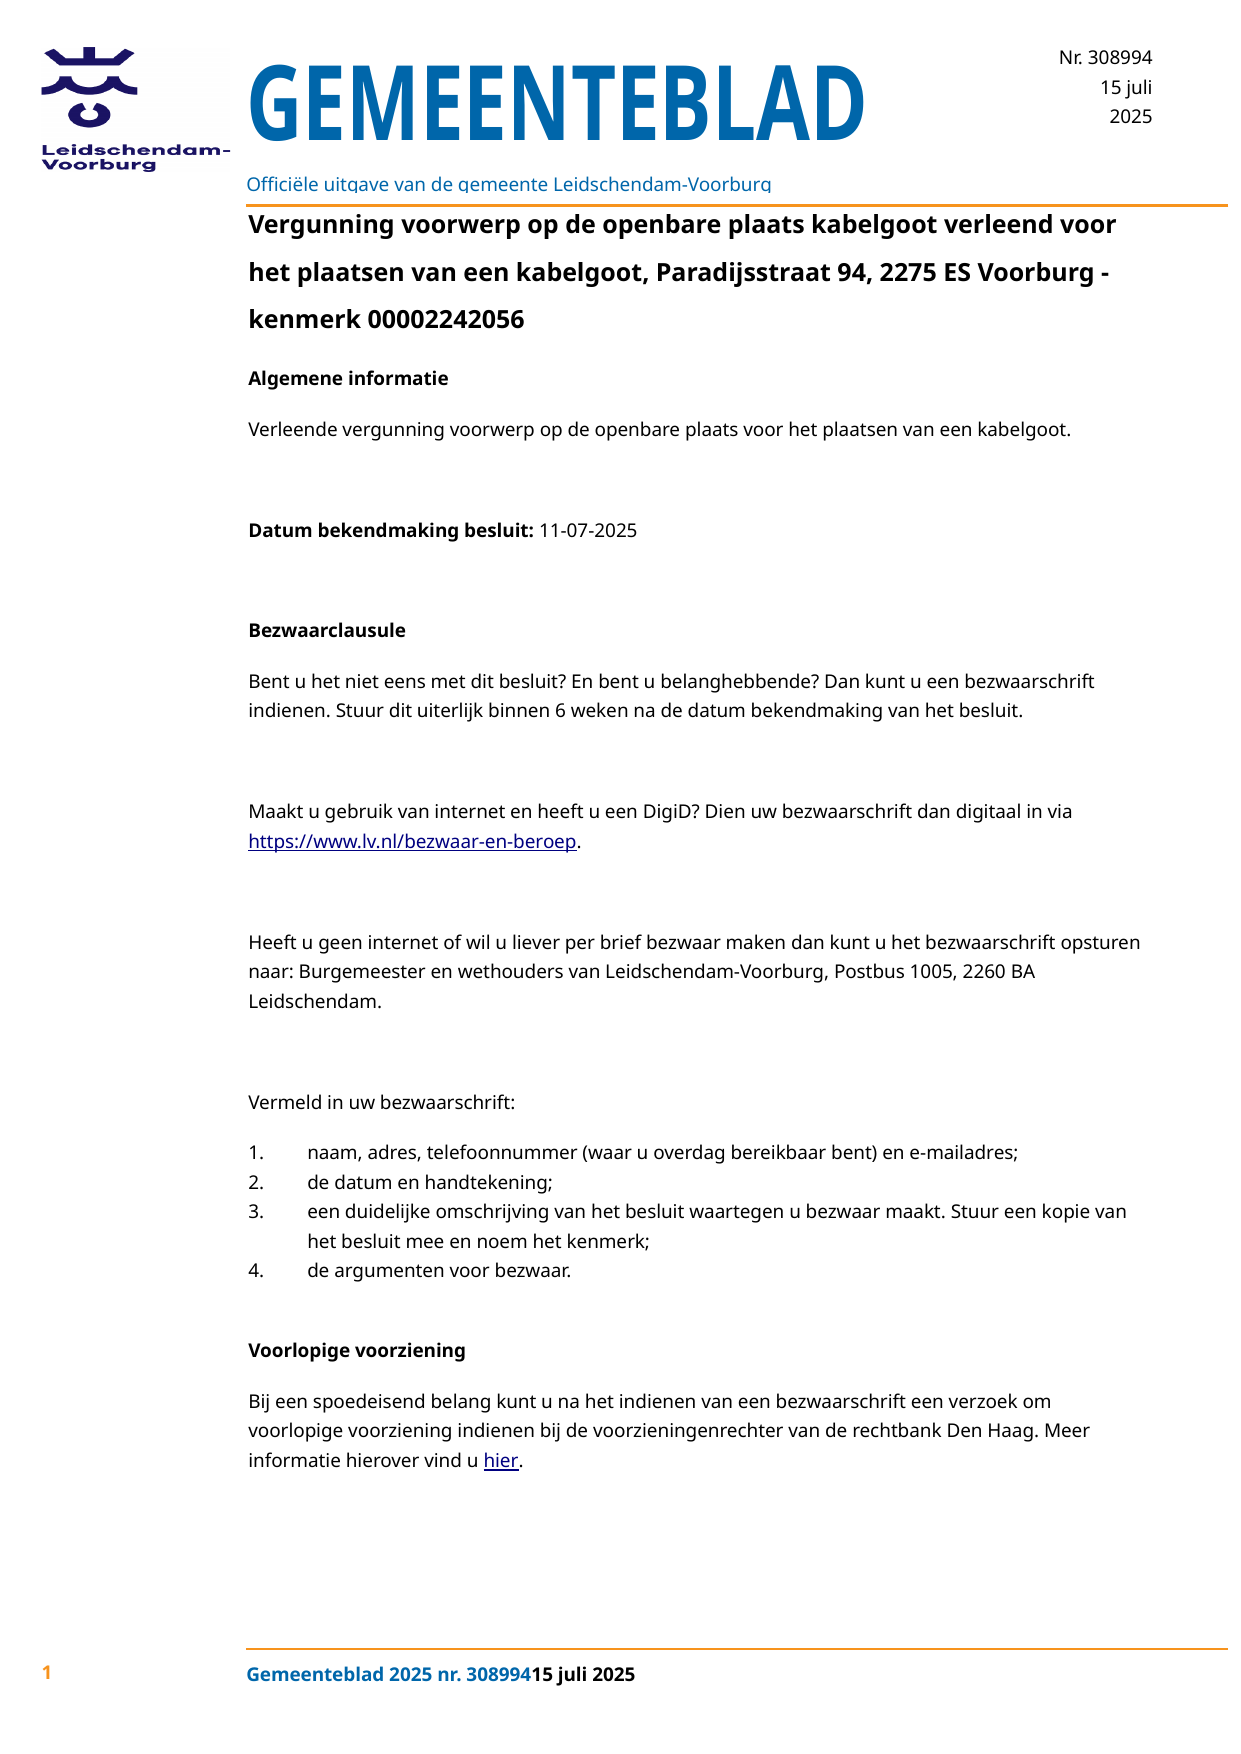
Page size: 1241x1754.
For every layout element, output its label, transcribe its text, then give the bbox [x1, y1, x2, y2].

text Bezwaarclausule [248, 618, 1152, 643]
text Bij een spoedeisend belang kunt u na het indienen van een bezwaarschrift een verzoek om voorlopige voorziening indienen bij de voorzieningenrechter van de rechtbank Den Haag. Meer informatie hierover vind u hier. [248, 1388, 1152, 1473]
text Verleende vergunning voorwerp op de openbare plaats voor het plaatsen van een kabelgoot. [248, 416, 1152, 442]
text Heeft u geen internet of wil u liever per brief bezwaar maken dan kunt u het bezwaarschrift opsturen naar: Burgemeester en wethouders van Leidschendam-Voorburg, Postbus 1005, 2260 BA Leidschendam. [248, 929, 1152, 1014]
text Voorlopige voorziening [248, 1338, 1152, 1363]
list de datum en handtekening; [248, 1169, 1152, 1194]
text Maakt u gebruik van internet en heeft u een DigiD? Dien uw bezwaarschrift dan digitaal in via https://www.lv.nl/bezwaar-en-beroep. [248, 798, 1152, 854]
list de argumenten voor bezwaar. [248, 1258, 1152, 1283]
list een duidelijke omschrijving van het besluit waartegen u bezwaar maakt. Stuur een kopie van het besluit mee en noem het kenmerk; [248, 1198, 1152, 1254]
text Vergunning voorwerp op de openbare plaats kabelgoot verleend voor het plaatsen van een kabelgoot, Paradijsstraat 94, 2275 ES Voorburg - kenmerk 00002242056 [248, 207, 1152, 336]
text Datum bekendmaking besluit: 11-07-2025 [248, 517, 1152, 542]
text Algemene informatie [248, 366, 1152, 391]
text Bent u het niet eens met dit besluit? En bent u belanghebbende? Dan kunt u een bezwaarschrift indienen. Stuur dit uiterlijk binnen 6 weken na de datum bekendmaking van het besluit. [248, 668, 1152, 723]
list naam, adres, telefoonnummer (waar u overdag bereikbaar bent) en e-mailadres; [248, 1139, 1152, 1165]
picture [41, 47, 231, 172]
text Vermeld in uw bezwaarschrift: [248, 1089, 1152, 1114]
